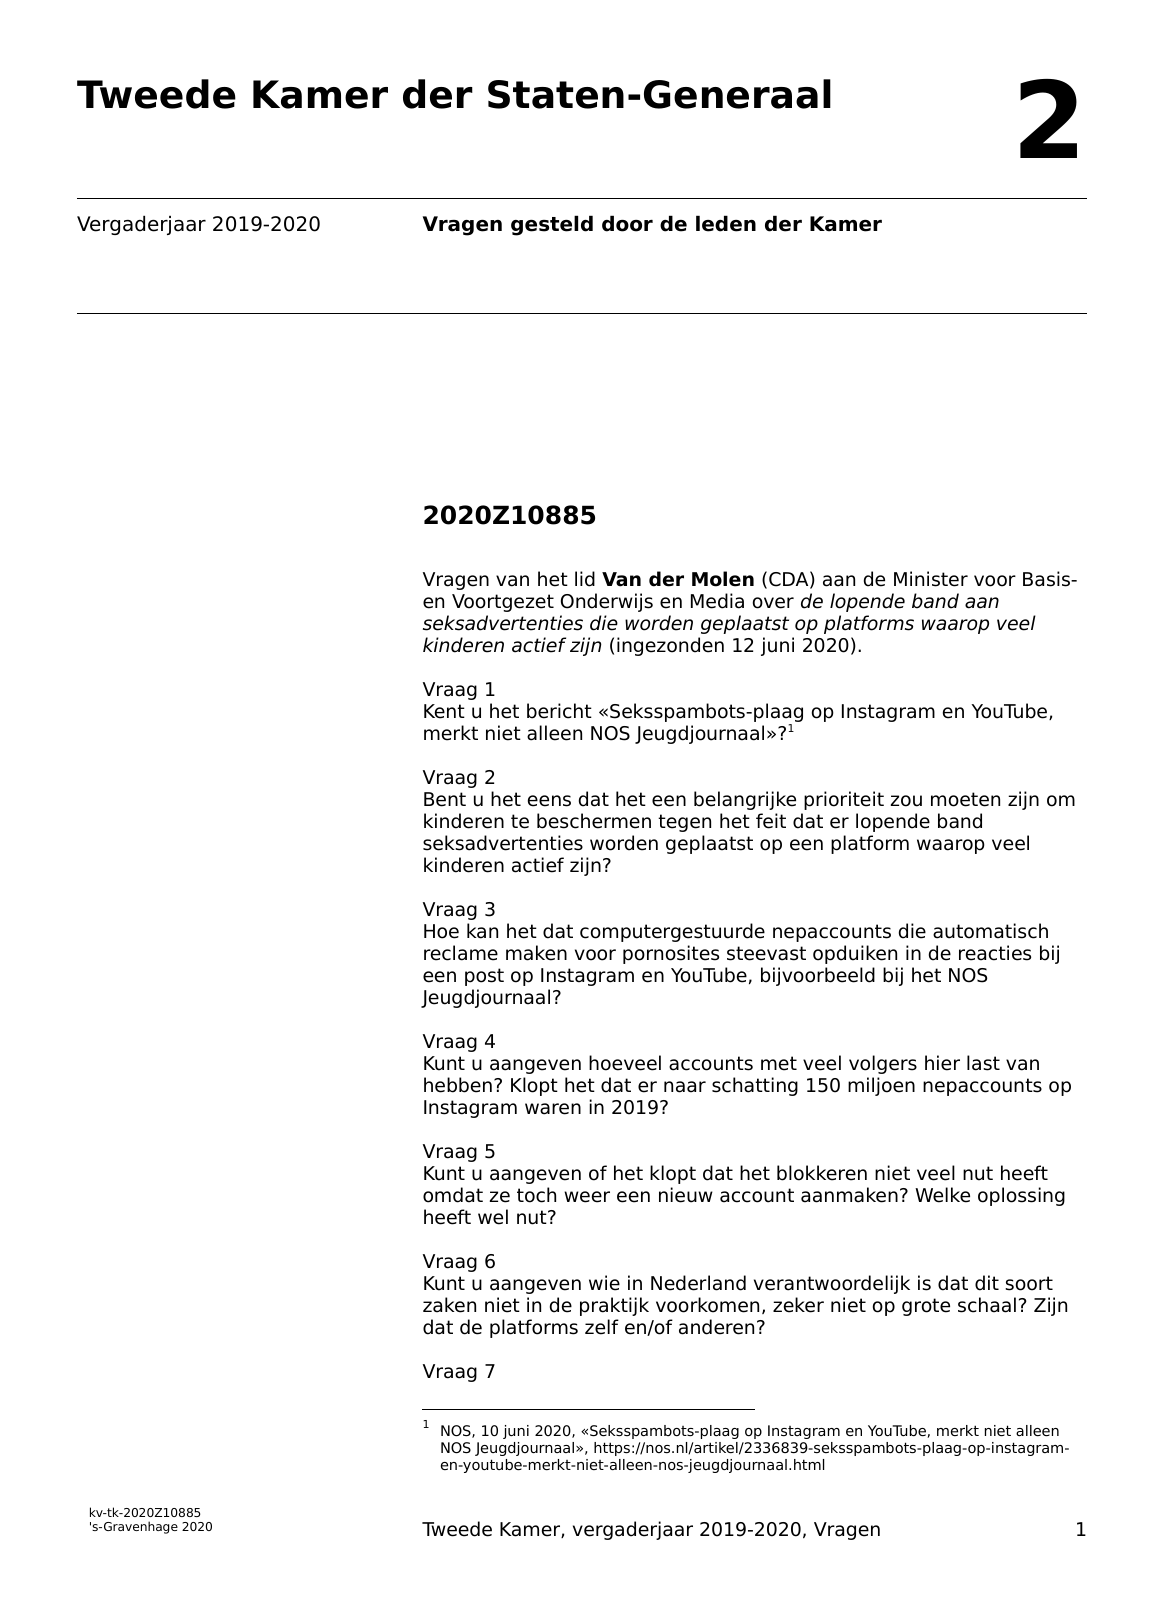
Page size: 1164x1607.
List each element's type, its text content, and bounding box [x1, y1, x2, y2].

text Kunt u aangeven wie in Nederland verantwoordelijk is dat dit soort zaken niet in de praktijk voorkomen, zeker niet op grote schaal? Zijn dat de platforms zelf en/of anderen? [422, 1273, 1087, 1339]
text 2020Z10885 [422, 501, 1087, 531]
text Vragen van het lid Van der Molen (CDA) aan de Minister voor Basis- en Voortgezet Onderwijs en Media over de lopende band aan seksadvertenties die worden geplaatst op platforms waarop veel kinderen actief zijn (ingezonden 12 juni 2020). [422, 569, 1087, 657]
text Hoe kan het dat computergestuurde nepaccounts die automatisch reclame maken voor pornosites steevast opduiken in de reacties bij een post op Instagram en YouTube, bijvoorbeeld bij het NOS Jeugdjournaal? [422, 921, 1087, 1009]
text Vraag 7 [422, 1361, 1087, 1383]
text NOS, 10 juni 2020, «Seksspambots-plaag op Instagram en YouTube, merkt niet alleen NOS Jeugdjournaal», https://nos.nl/artikel/2336839-seksspambots-plaag-op-instagram-en-youtube-merkt-niet-alleen-nos-jeugdjournaal.html [422, 1418, 1087, 1474]
text Vraag 3 [422, 899, 1087, 921]
text Kunt u aangeven of het klopt dat het blokkeren niet veel nut heeft omdat ze toch weer een nieuw account aanmaken? Welke oplossing heeft wel nut? [422, 1163, 1087, 1229]
text Vraag 4 [422, 1031, 1087, 1053]
text kv-tk-2020Z10885 [88, 1506, 323, 1520]
table_cell Vragen gesteld door de leden der Kamer [422, 199, 1087, 313]
table_header 2 [886, 59, 1087, 198]
text Kent u het bericht «Seksspambots-plaag op Instagram en YouTube, merkt niet alleen NOS Jeugdjournaal»? [422, 701, 1087, 745]
text Vraag 6 [422, 1251, 1087, 1273]
text Kunt u aangeven hoeveel accounts met veel volgers hier last van hebben? Klopt het dat er naar schatting 150 miljoen nepaccounts op Instagram waren in 2019? [422, 1053, 1087, 1119]
table_header Tweede Kamer der Staten-Generaal [77, 59, 886, 198]
text Bent u het eens dat het een belangrijke prioriteit zou moeten zijn om kinderen te beschermen tegen het feit dat er lopende band seksadvertenties worden geplaatst op een platform waarop veel kinderen actief zijn? [422, 789, 1087, 877]
text Vraag 1 [422, 679, 1087, 701]
text Vraag 2 [422, 767, 1087, 789]
text Vraag 5 [422, 1141, 1087, 1163]
table_cell Vergaderjaar 2019-2020 [77, 199, 422, 313]
text 's-Gravenhage 2020 [88, 1520, 323, 1534]
